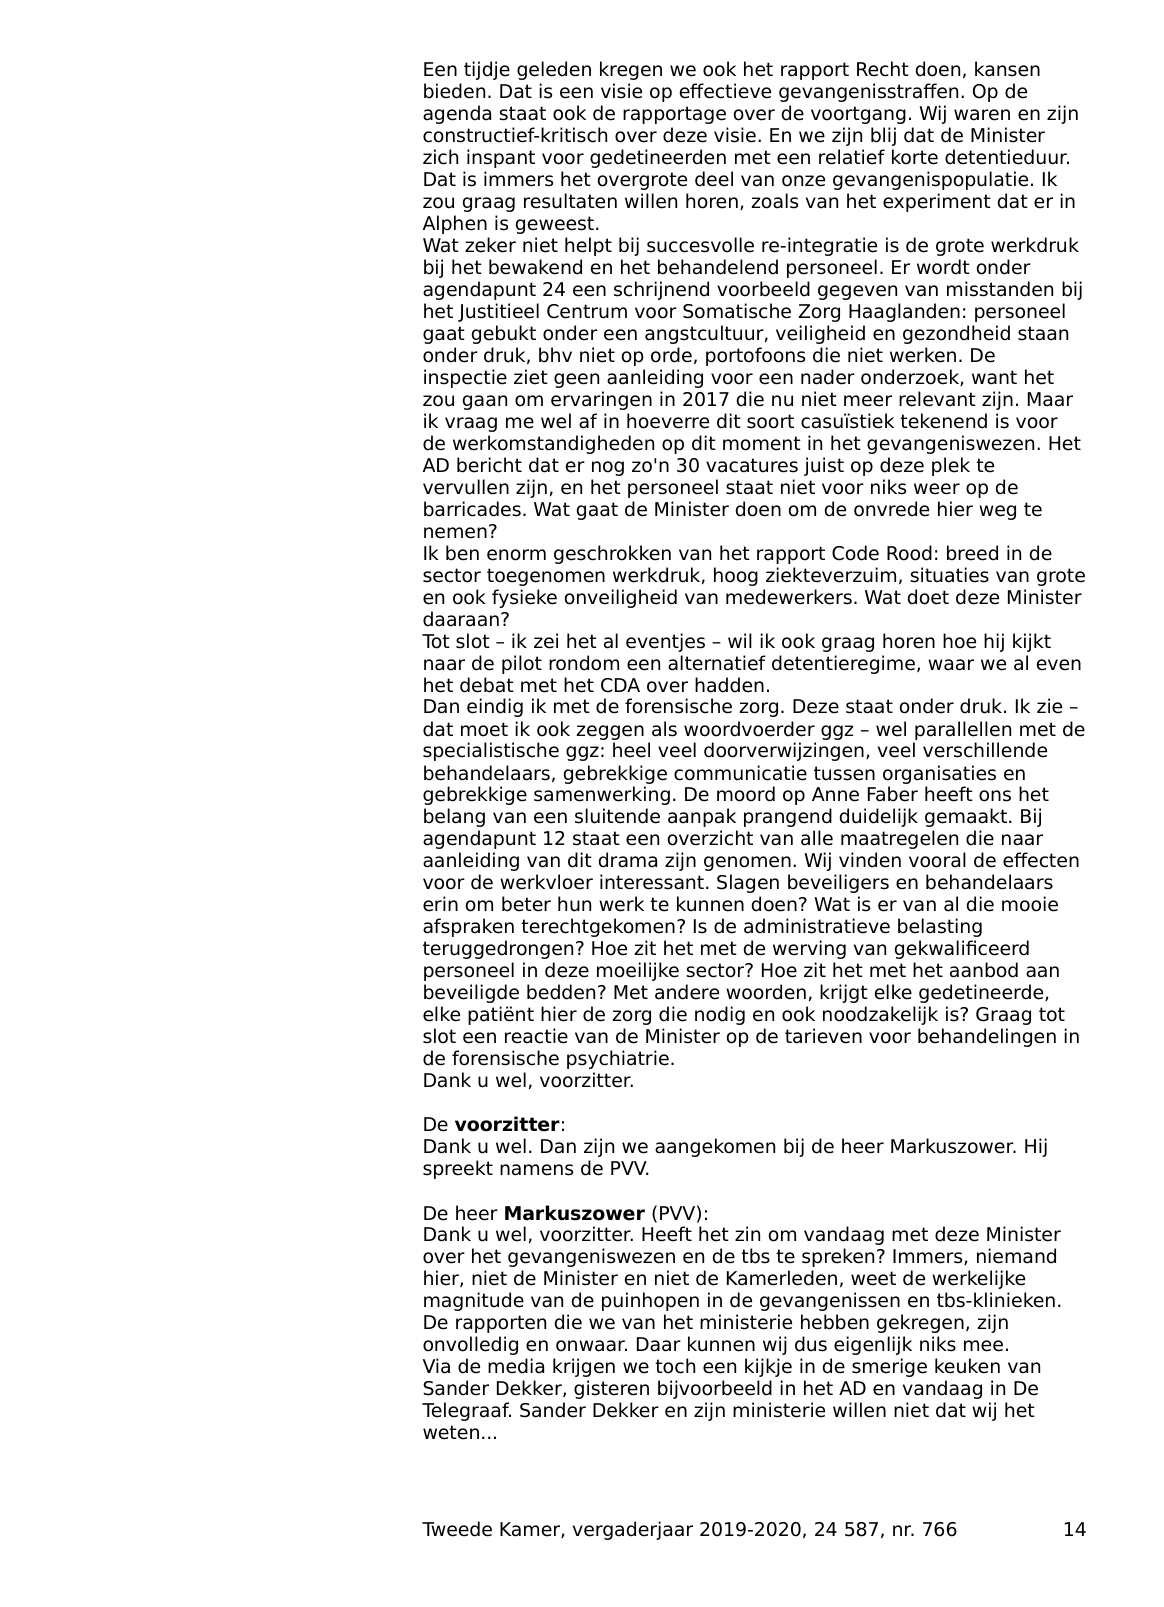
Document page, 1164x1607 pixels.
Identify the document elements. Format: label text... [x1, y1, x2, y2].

text Dank u wel. Dan zijn we aangekomen bij de heer Markuszower. Hij spreekt namens de PVV. [422, 1136, 1087, 1180]
text Dank u wel, voorzitter. Heeft het zin om vandaag met deze Minister over het gevangeniswezen en de tbs te spreken? Immers, niemand hier, niet de Minister en niet de Kamerleden, weet de werkelijke magnitude van de puinhopen in de gevangenissen en tbs-klinieken. De rapporten die we van het ministerie hebben gekregen, zijn onvolledig en onwaar. Daar kunnen wij dus eigenlijk niks mee. [422, 1224, 1087, 1356]
text De heer Markuszower (PVV): [422, 1202, 1087, 1224]
text Dank u wel, voorzitter. [422, 1070, 1087, 1092]
text Via de media krijgen we toch een kijkje in de smerige keuken van Sander Dekker, gisteren bijvoorbeeld in het AD en vandaag in De Telegraaf. Sander Dekker en zijn ministerie willen niet dat wij het weten... [422, 1356, 1087, 1444]
text De voorzitter: [422, 1114, 1087, 1136]
text Tot slot – ik zei het al eventjes – wil ik ook graag horen hoe hij kijkt naar de pilot rondom een alternatief detentieregime, waar we al even het debat met het CDA over hadden. [422, 631, 1087, 696]
text Dan eindig ik met de forensische zorg. Deze staat onder druk. Ik zie – dat moet ik ook zeggen als woordvoerder ggz – wel parallellen met de specialistische ggz: heel veel doorverwijzingen, veel verschillende behandelaars, gebrekkige communicatie tussen organisaties en gebrekkige samenwerking. De moord op Anne Faber heeft ons het belang van een sluitende aanpak prangend duidelijk gemaakt. Bij agendapunt 12 staat een overzicht van alle maatregelen die naar aanleiding van dit drama zijn genomen. Wij vinden vooral de effecten voor de werkvloer interessant. Slagen beveiligers en behandelaars erin om beter hun werk te kunnen doen? Wat is er van al die mooie afspraken terechtgekomen? Is de administratieve belasting teruggedrongen? Hoe zit het met de werving van gekwalificeerd personeel in deze moeilijke sector? Hoe zit het met het aanbod aan beveiligde bedden? Met andere woorden, krijgt elke gedetineerde, elke patiënt hier de zorg die nodig en ook noodzakelijk is? Graag tot slot een reactie van de Minister op de tarieven voor behandelingen in de forensische psychiatrie. [422, 696, 1087, 1070]
text Ik ben enorm geschrokken van het rapport Code Rood: breed in de sector toegenomen werkdruk, hoog ziekteverzuim, situaties van grote en ook fysieke onveiligheid van medewerkers. Wat doet deze Minister daaraan? [422, 543, 1087, 631]
text Wat zeker niet helpt bij succesvolle re-integratie is de grote werkdruk bij het bewakend en het behandelend personeel. Er wordt onder agendapunt 24 een schrijnend voorbeeld gegeven van misstanden bij het Justitieel Centrum voor Somatische Zorg Haaglanden: personeel gaat gebukt onder een angstcultuur, veiligheid en gezondheid staan onder druk, bhv niet op orde, portofoons die niet werken. De inspectie ziet geen aanleiding voor een nader onderzoek, want het zou gaan om ervaringen in 2017 die nu niet meer relevant zijn. Maar ik vraag me wel af in hoeverre dit soort casuïstiek tekenend is voor de werkomstandigheden op dit moment in het gevangeniswezen. Het AD bericht dat er nog zo'n 30 vacatures juist op deze plek te vervullen zijn, en het personeel staat niet voor niks weer op de barricades. Wat gaat de Minister doen om de onvrede hier weg te nemen? [422, 235, 1087, 543]
text Een tijdje geleden kregen we ook het rapport Recht doen, kansen bieden. Dat is een visie op effectieve gevangenisstraffen. Op de agenda staat ook de rapportage over de voortgang. Wij waren en zijn constructief-kritisch over deze visie. En we zijn blij dat de Minister zich inspant voor gedetineerden met een relatief korte detentieduur. Dat is immers het overgrote deel van onze gevangenispopulatie. Ik zou graag resultaten willen horen, zoals van het experiment dat er in Alphen is geweest. [422, 59, 1087, 235]
